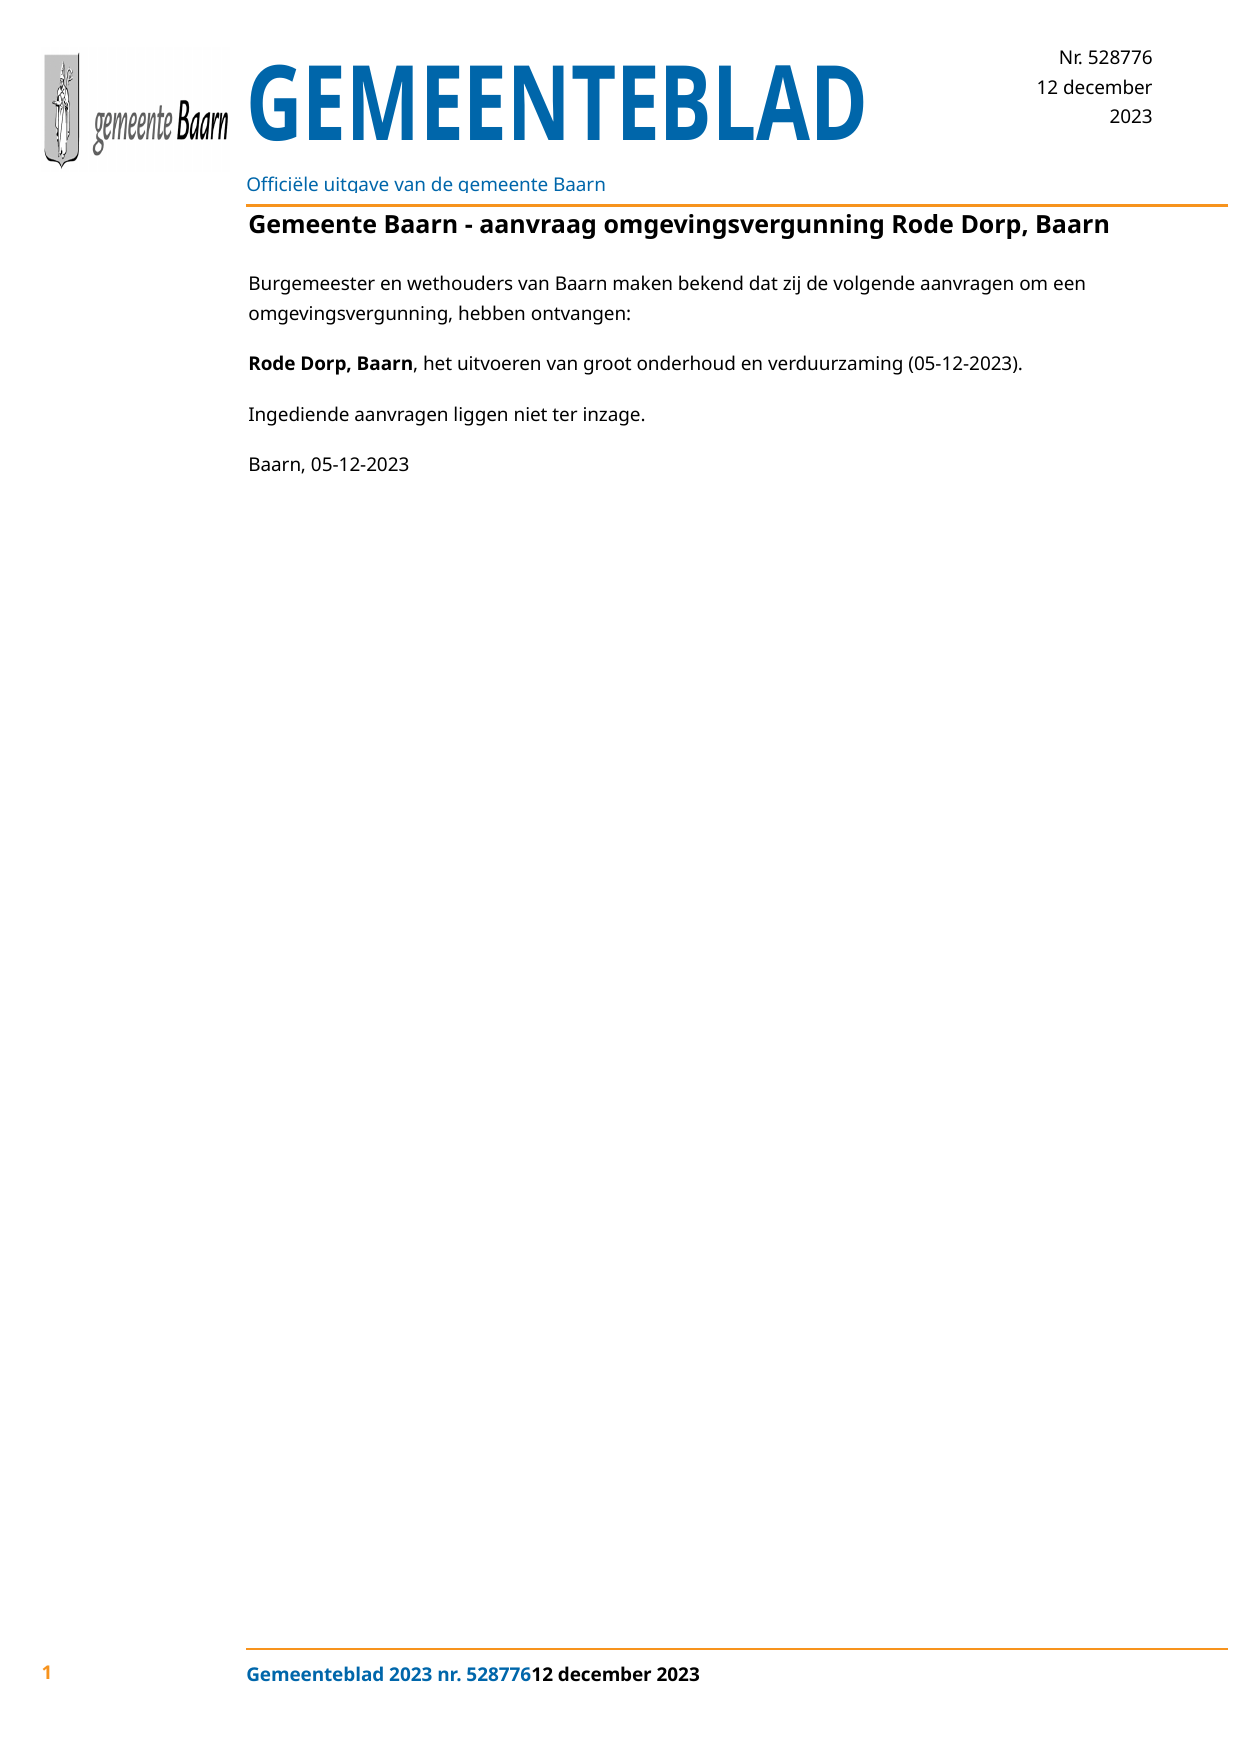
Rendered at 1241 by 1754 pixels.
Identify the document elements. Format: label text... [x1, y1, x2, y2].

text Gemeente Baarn - aanvraag omgevingsvergunning Rode Dorp, Baarn [248, 207, 1152, 241]
text Burgemeester en wethouders van Baarn maken bekend dat zij de volgende aanvragen om een omgevingsvergunning, hebben ontvangen: [248, 270, 1152, 326]
text Baarn, 05-12-2023 [248, 451, 1152, 477]
picture [41, 47, 231, 172]
text Rode Dorp, Baarn, het uitvoeren van groot onderhoud en verduurzaming (05-12-2023). [248, 350, 1152, 376]
text Ingediende aanvragen liggen niet ter inzage. [248, 401, 1152, 426]
